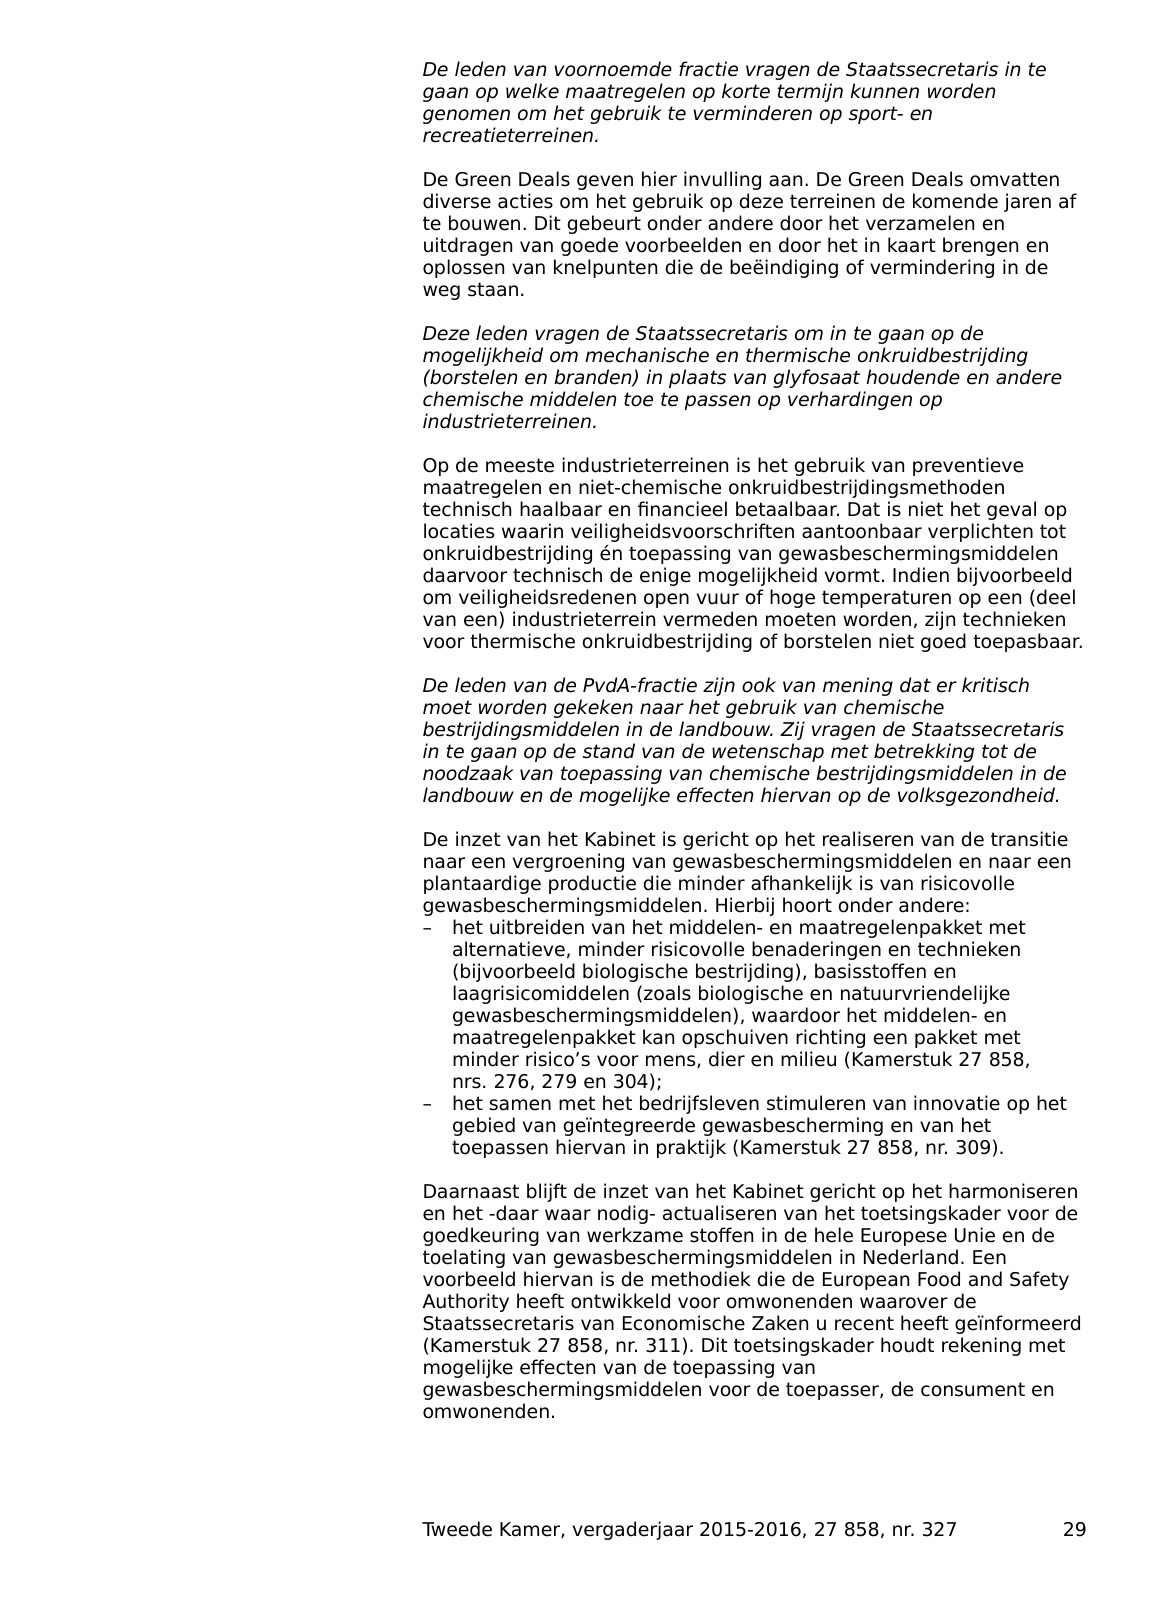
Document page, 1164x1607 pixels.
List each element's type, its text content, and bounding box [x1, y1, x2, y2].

text De leden van voornoemde fractie vragen de Staatssecretaris in te gaan op welke maatregelen op korte termijn kunnen worden genomen om het gebruik te verminderen op sport- en recreatieterreinen. [422, 59, 1087, 147]
text De inzet van het Kabinet is gericht op het realiseren van de transitie naar een vergroening van gewasbeschermingsmiddelen en naar een plantaardige productie die minder afhankelijk is van risicovolle gewasbeschermingsmiddelen. Hierbij hoort onder andere: [422, 829, 1087, 917]
text – het samen met het bedrijfsleven stimuleren van innovatie op het gebied van geïntegreerde gewasbescherming en van het toepassen hiervan in praktijk (Kamerstuk 27 858, nr. 309). [422, 1093, 1087, 1159]
text Deze leden vragen de Staatssecretaris om in te gaan op de mogelijkheid om mechanische en thermische onkruidbestrijding (borstelen en branden) in plaats van glyfosaat houdende en andere chemische middelen toe te passen op verhardingen op industrieterreinen. [422, 323, 1087, 433]
text De leden van de PvdA-fractie zijn ook van mening dat er kritisch moet worden gekeken naar het gebruik van chemische bestrijdingsmiddelen in de landbouw. Zij vragen de Staatssecretaris in te gaan op de stand van de wetenschap met betrekking tot de noodzaak van toepassing van chemische bestrijdingsmiddelen in de landbouw en de mogelijke effecten hiervan op de volksgezondheid. [422, 675, 1087, 807]
text Daarnaast blijft de inzet van het Kabinet gericht op het harmoniseren en het -daar waar nodig- actualiseren van het toetsingskader voor de goedkeuring van werkzame stoffen in de hele Europese Unie en de toelating van gewasbeschermingsmiddelen in Nederland. Een voorbeeld hiervan is de methodiek die de European Food and Safety Authority heeft ontwikkeld voor omwonenden waarover de Staatssecretaris van Economische Zaken u recent heeft geïnformeerd (Kamerstuk 27 858, nr. 311). Dit toetsingskader houdt rekening met mogelijke effecten van de toepassing van gewasbeschermingsmiddelen voor de toepasser, de consument en omwonenden. [422, 1181, 1087, 1423]
text De Green Deals geven hier invulling aan. De Green Deals omvatten diverse acties om het gebruik op deze terreinen de komende jaren af te bouwen. Dit gebeurt onder andere door het verzamelen en uitdragen van goede voorbeelden en door het in kaart brengen en oplossen van knelpunten die de beëindiging of vermindering in de weg staan. [422, 169, 1087, 301]
text – het uitbreiden van het middelen- en maatregelenpakket met alternatieve, minder risicovolle benaderingen en technieken (bijvoorbeeld biologische bestrijding), basisstoffen en laagrisicomiddelen (zoals biologische en natuurvriendelijke gewasbeschermingsmiddelen), waardoor het middelen- en maatregelenpakket kan opschuiven richting een pakket met minder risico’s voor mens, dier en milieu (Kamerstuk 27 858, nrs. 276, 279 en 304); [422, 917, 1087, 1093]
text Op de meeste industrieterreinen is het gebruik van preventieve maatregelen en niet-chemische onkruidbestrijdingsmethoden technisch haalbaar en financieel betaalbaar. Dat is niet het geval op locaties waarin veiligheidsvoorschriften aantoonbaar verplichten tot onkruidbestrijding én toepassing van gewasbeschermingsmiddelen daarvoor technisch de enige mogelijkheid vormt. Indien bijvoorbeeld om veiligheidsredenen open vuur of hoge temperaturen op een (deel van een) industrieterrein vermeden moeten worden, zijn technieken voor thermische onkruidbestrijding of borstelen niet goed toepasbaar. [422, 455, 1087, 653]
